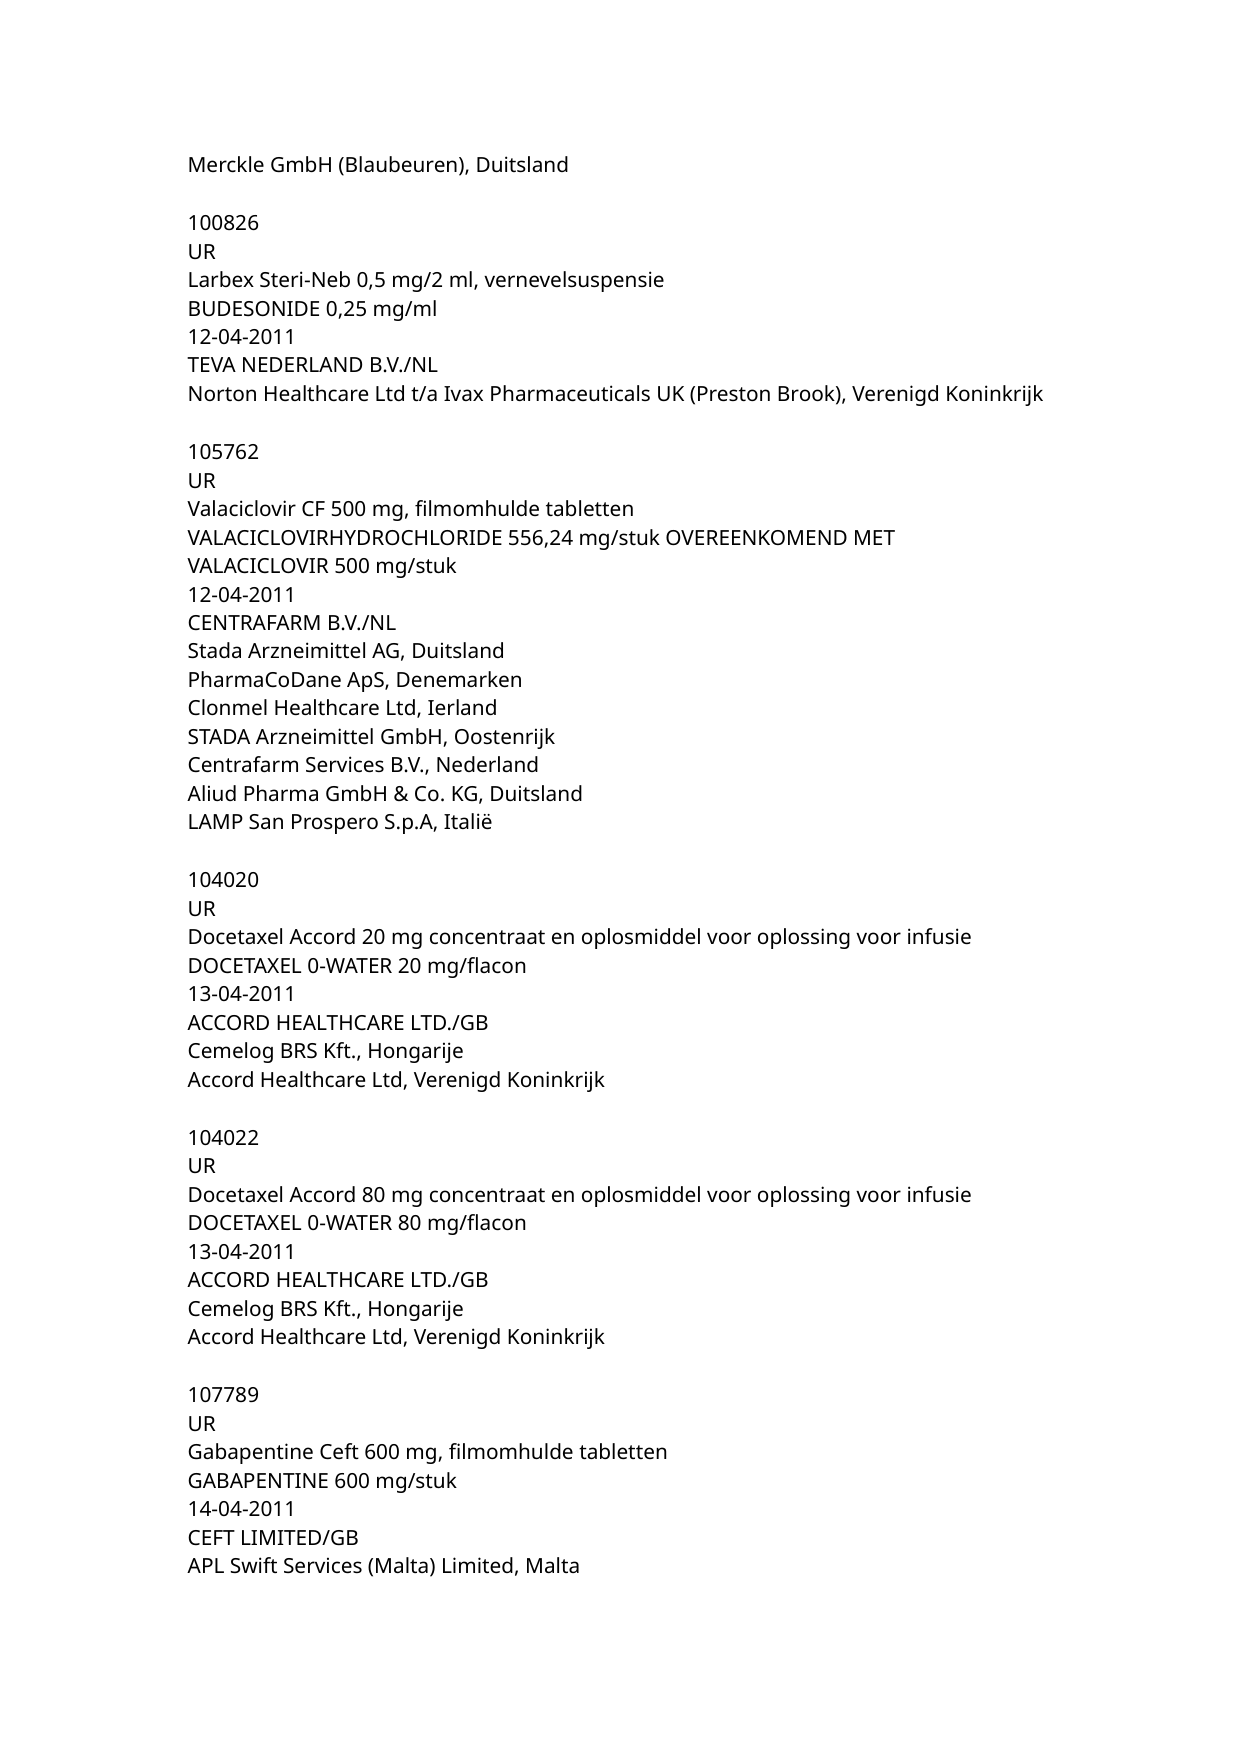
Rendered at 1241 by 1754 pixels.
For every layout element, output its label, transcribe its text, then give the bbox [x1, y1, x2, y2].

text Cemelog BRS Kft., Hongarije [187, 1294, 1053, 1322]
text DOCETAXEL 0-WATER 20 mg/flacon [187, 951, 1053, 979]
text 12-04-2011 [187, 580, 1053, 608]
text VALACICLOVIRHYDROCHLORIDE 556,24 mg/stuk OVEREENKOMEND MET [187, 523, 1053, 551]
text Merckle GmbH (Blaubeuren), Duitsland [187, 150, 1053, 178]
text Larbex Steri-Neb 0,5 mg/2 ml, vernevelsuspensie [187, 265, 1053, 294]
text GABAPENTINE 600 mg/stuk [187, 1466, 1053, 1494]
text 104020 [187, 866, 1053, 894]
text Accord Healthcare Ltd, Verenigd Koninkrijk [187, 1322, 1053, 1351]
text PharmaCoDane ApS, Denemarken [187, 665, 1053, 693]
text DOCETAXEL 0-WATER 80 mg/flacon [187, 1208, 1053, 1237]
text Stada Arzneimittel AG, Duitsland [187, 637, 1053, 665]
text Centrafarm Services B.V., Nederland [187, 750, 1053, 779]
text Aliud Pharma GmbH & Co. KG, Duitsland [187, 779, 1053, 807]
text 13-04-2011 [187, 979, 1053, 1008]
text APL Swift Services (Malta) Limited, Malta [187, 1551, 1053, 1580]
text 107789 [187, 1381, 1053, 1409]
text UR [187, 1409, 1053, 1437]
text UR [187, 1152, 1053, 1180]
text Docetaxel Accord 80 mg concentraat en oplosmiddel voor oplossing voor infusie [187, 1180, 1053, 1208]
text TEVA NEDERLAND B.V./NL [187, 351, 1053, 379]
text 14-04-2011 [187, 1494, 1053, 1523]
text BUDESONIDE 0,25 mg/ml [187, 294, 1053, 322]
text UR [187, 466, 1053, 494]
text 104022 [187, 1123, 1053, 1152]
text Docetaxel Accord 20 mg concentraat en oplosmiddel voor oplossing voor infusie [187, 922, 1053, 951]
text STADA Arzneimittel GmbH, Oostenrijk [187, 722, 1053, 750]
text LAMP San Prospero S.p.A, Italië [187, 807, 1053, 836]
text 13-04-2011 [187, 1237, 1053, 1265]
text ACCORD HEALTHCARE LTD./GB [187, 1008, 1053, 1036]
text Accord Healthcare Ltd, Verenigd Koninkrijk [187, 1065, 1053, 1093]
text UR [187, 894, 1053, 922]
text VALACICLOVIR 500 mg/stuk [187, 551, 1053, 580]
text 100826 [187, 208, 1053, 237]
text Gabapentine Ceft 600 mg, filmomhulde tabletten [187, 1437, 1053, 1466]
text ACCORD HEALTHCARE LTD./GB [187, 1265, 1053, 1294]
text Cemelog BRS Kft., Hongarije [187, 1036, 1053, 1065]
text 105762 [187, 437, 1053, 466]
text CEFT LIMITED/GB [187, 1523, 1053, 1551]
text Clonmel Healthcare Ltd, Ierland [187, 693, 1053, 722]
text CENTRAFARM B.V./NL [187, 608, 1053, 637]
text Valaciclovir CF 500 mg, filmomhulde tabletten [187, 494, 1053, 523]
text 12-04-2011 [187, 322, 1053, 351]
text Norton Healthcare Ltd t/a Ivax Pharmaceuticals UK (Preston Brook), Verenigd Koninkrijk [187, 379, 1053, 407]
text UR [187, 237, 1053, 265]
